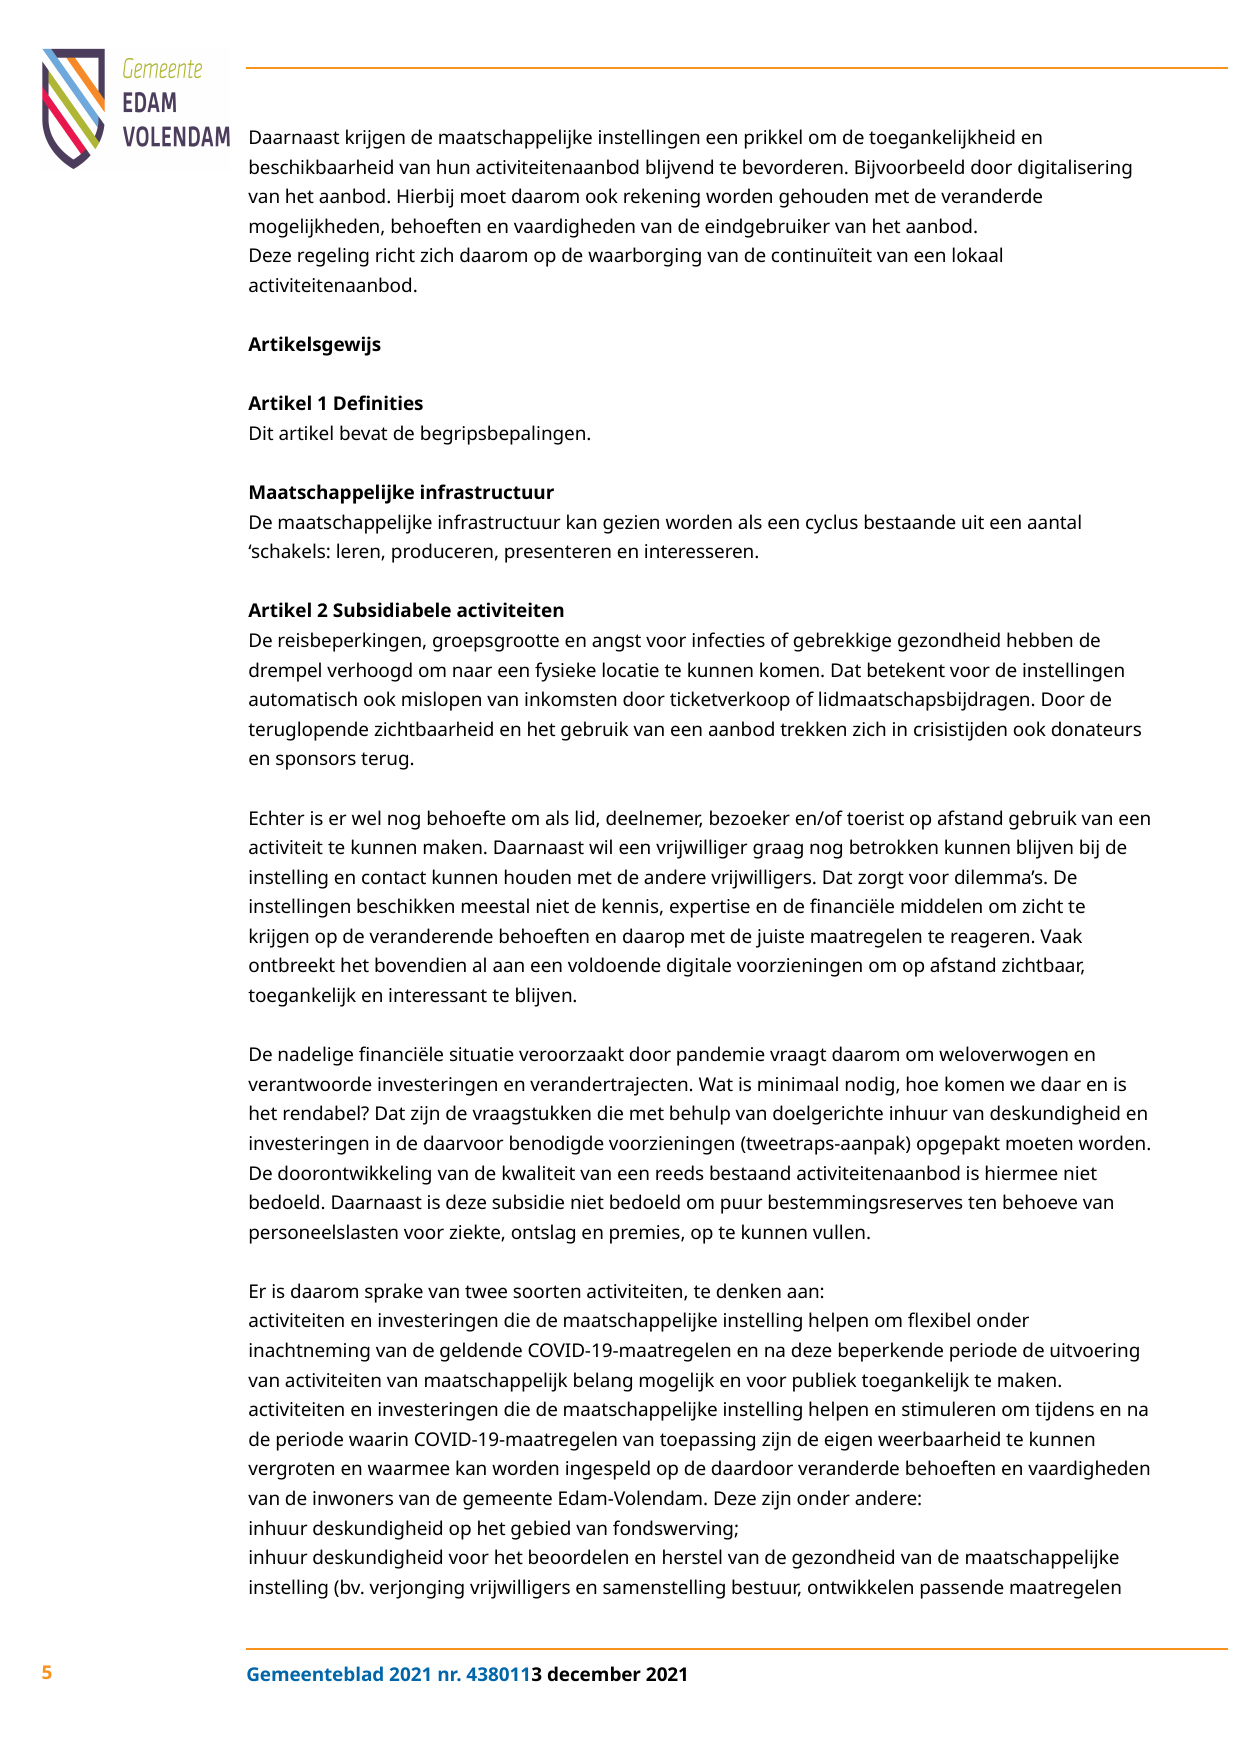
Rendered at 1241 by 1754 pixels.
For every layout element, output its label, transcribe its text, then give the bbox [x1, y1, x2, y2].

text Dit artikel bevat de begripsbepalingen. [248, 420, 1152, 446]
text inhuur deskundigheid op het gebied van fondswerving; [248, 1515, 1152, 1541]
text Maatschappelijke infrastructuur [248, 479, 1152, 505]
text Artikel 2 Subsidiabele activiteiten [248, 598, 1152, 623]
text Er is daarom sprake van twee soorten activiteiten, te denken aan: [248, 1278, 1152, 1304]
text Deze regeling richt zich daarom op de waarborging van de continuïteit van een lokaal activiteitenaanbod. [248, 243, 1152, 298]
text activiteiten en investeringen die de maatschappelijke instelling helpen om flexibel onder inachtneming van de geldende COVID-19-maatregelen en na deze beperkende periode de uitvoering van activiteiten van maatschappelijk belang mogelijk en voor publiek toegankelijk te maken. [248, 1308, 1152, 1393]
text De reisbeperkingen, groepsgrootte en angst voor infecties of gebrekkige gezondheid hebben de drempel verhoogd om naar een fysieke locatie te kunnen komen. Dat betekent voor de instellingen automatisch ook mislopen van inkomsten door ticketverkoop of lidmaatschapsbijdragen. Door de teruglopende zichtbaarheid en het gebruik van een aanbod trekken zich in crisistijden ook donateurs en sponsors terug. [248, 627, 1152, 771]
picture [41, 47, 231, 172]
text Daarnaast krijgen de maatschappelijke instellingen een prikkel om de toegankelijkheid en beschikbaarheid van hun activiteitenaanbod blijvend te bevorderen. Bijvoorbeeld door digitalisering van het aanbod. Hierbij moet daarom ook rekening worden gehouden met de veranderde mogelijkheden, behoeften en vaardigheden van de eindgebruiker van het aanbod. [248, 124, 1152, 239]
text activiteiten en investeringen die de maatschappelijke instelling helpen en stimuleren om tijdens en na de periode waarin COVID-19-maatregelen van toepassing zijn de eigen weerbaarheid te kunnen vergroten en waarmee kan worden ingespeld op de daardoor veranderde behoeften en vaardigheden van de inwoners van de gemeente Edam-Volendam. Deze zijn onder andere: [248, 1396, 1152, 1511]
text Echter is er wel nog behoefte om als lid, deelnemer, bezoeker en/of toerist op afstand gebruik van een activiteit te kunnen maken. Daarnaast wil een vrijwilliger graag nog betrokken kunnen blijven bij de instelling en contact kunnen houden met de andere vrijwilligers. Dat zorgt voor dilemma’s. De instellingen beschikken meestal niet de kennis, expertise en de financiële middelen om zicht te krijgen op de veranderende behoeften en daarop met de juiste maatregelen te reageren. Vaak ontbreekt het bovendien al aan een voldoende digitale voorzieningen om op afstand zichtbaar, toegankelijk en interessant te blijven. [248, 805, 1152, 1008]
text inhuur deskundigheid voor het beoordelen en herstel van de gezondheid van de maatschappelijke instelling (bv. verjonging vrijwilligers en samenstelling bestuur, ontwikkelen passende maatregelen [248, 1544, 1152, 1600]
text De maatschappelijke infrastructuur kan gezien worden als een cyclus bestaande uit een aantal ‘schakels: leren, produceren, presenteren en interesseren. [248, 509, 1152, 564]
text Artikel 1 Definities [248, 391, 1152, 416]
text De nadelige financiële situatie veroorzaakt door pandemie vraagt daarom om weloverwogen en verantwoorde investeringen en verandertrajecten. Wat is minimaal nodig, hoe komen we daar en is het rendabel? Dat zijn de vraagstukken die met behulp van doelgerichte inhuur van deskundigheid en investeringen in de daarvoor benodigde voorzieningen (tweetraps-aanpak) opgepakt moeten worden. De doorontwikkeling van de kwaliteit van een reeds bestaand activiteitenaanbod is hiermee niet bedoeld. Daarnaast is deze subsidie niet bedoeld om puur bestemmingsreserves ten behoeve van personeelslasten voor ziekte, ontslag en premies, op te kunnen vullen. [248, 1041, 1152, 1245]
text Artikelsgewijs [248, 331, 1152, 357]
